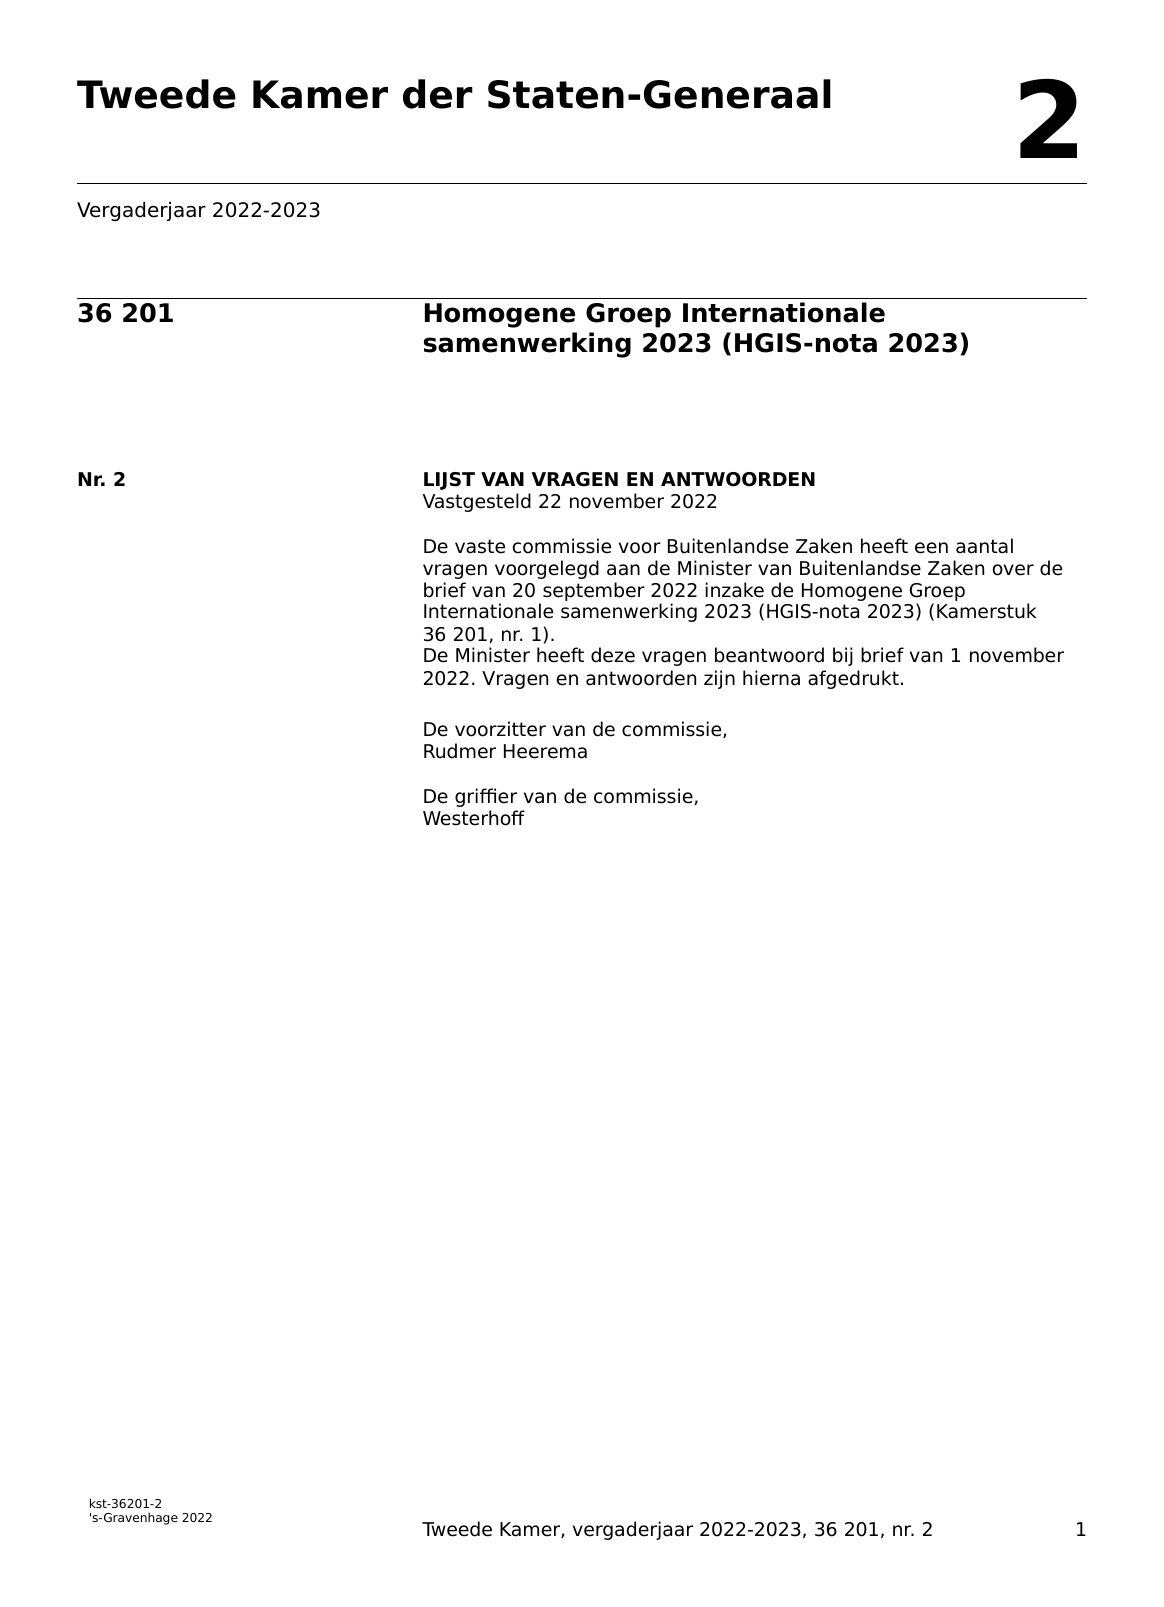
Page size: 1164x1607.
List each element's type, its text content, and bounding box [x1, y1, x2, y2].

text De Minister heeft deze vragen beantwoord bij brief van 1 november 2022. Vragen en antwoorden zijn hierna afgedrukt. [422, 645, 1087, 689]
table_header Tweede Kamer der Staten-Generaal [77, 59, 886, 183]
subtitle Nr. 2 LIJST VAN VRAGEN EN ANTWOORDEN [77, 469, 1087, 491]
subtitle 36 201 Homogene Groep Internationale samenwerking 2023 (HGIS-nota 2023) [77, 299, 1087, 358]
text De vaste commissie voor Buitenlandse Zaken heeft een aantal vragen voorgelegd aan de Minister van Buitenlandse Zaken over de brief van 20 september 2022 inzake de Homogene Groep Internationale samenwerking 2023 (HGIS-nota 2023) (Kamerstuk 36 201, nr. 1). [422, 536, 1087, 645]
table_header 2 [886, 59, 1087, 183]
text De griffier van de commissie, Westerhoff [422, 786, 1087, 829]
text kst-36201-2 [88, 1497, 323, 1511]
text Vastgesteld 22 november 2022 [422, 491, 1087, 513]
table_cell Vergaderjaar 2022-2023 [77, 184, 1087, 298]
text De voorzitter van de commissie, Rudmer Heerema [422, 719, 1087, 763]
text 's-Gravenhage 2022 [88, 1511, 323, 1525]
